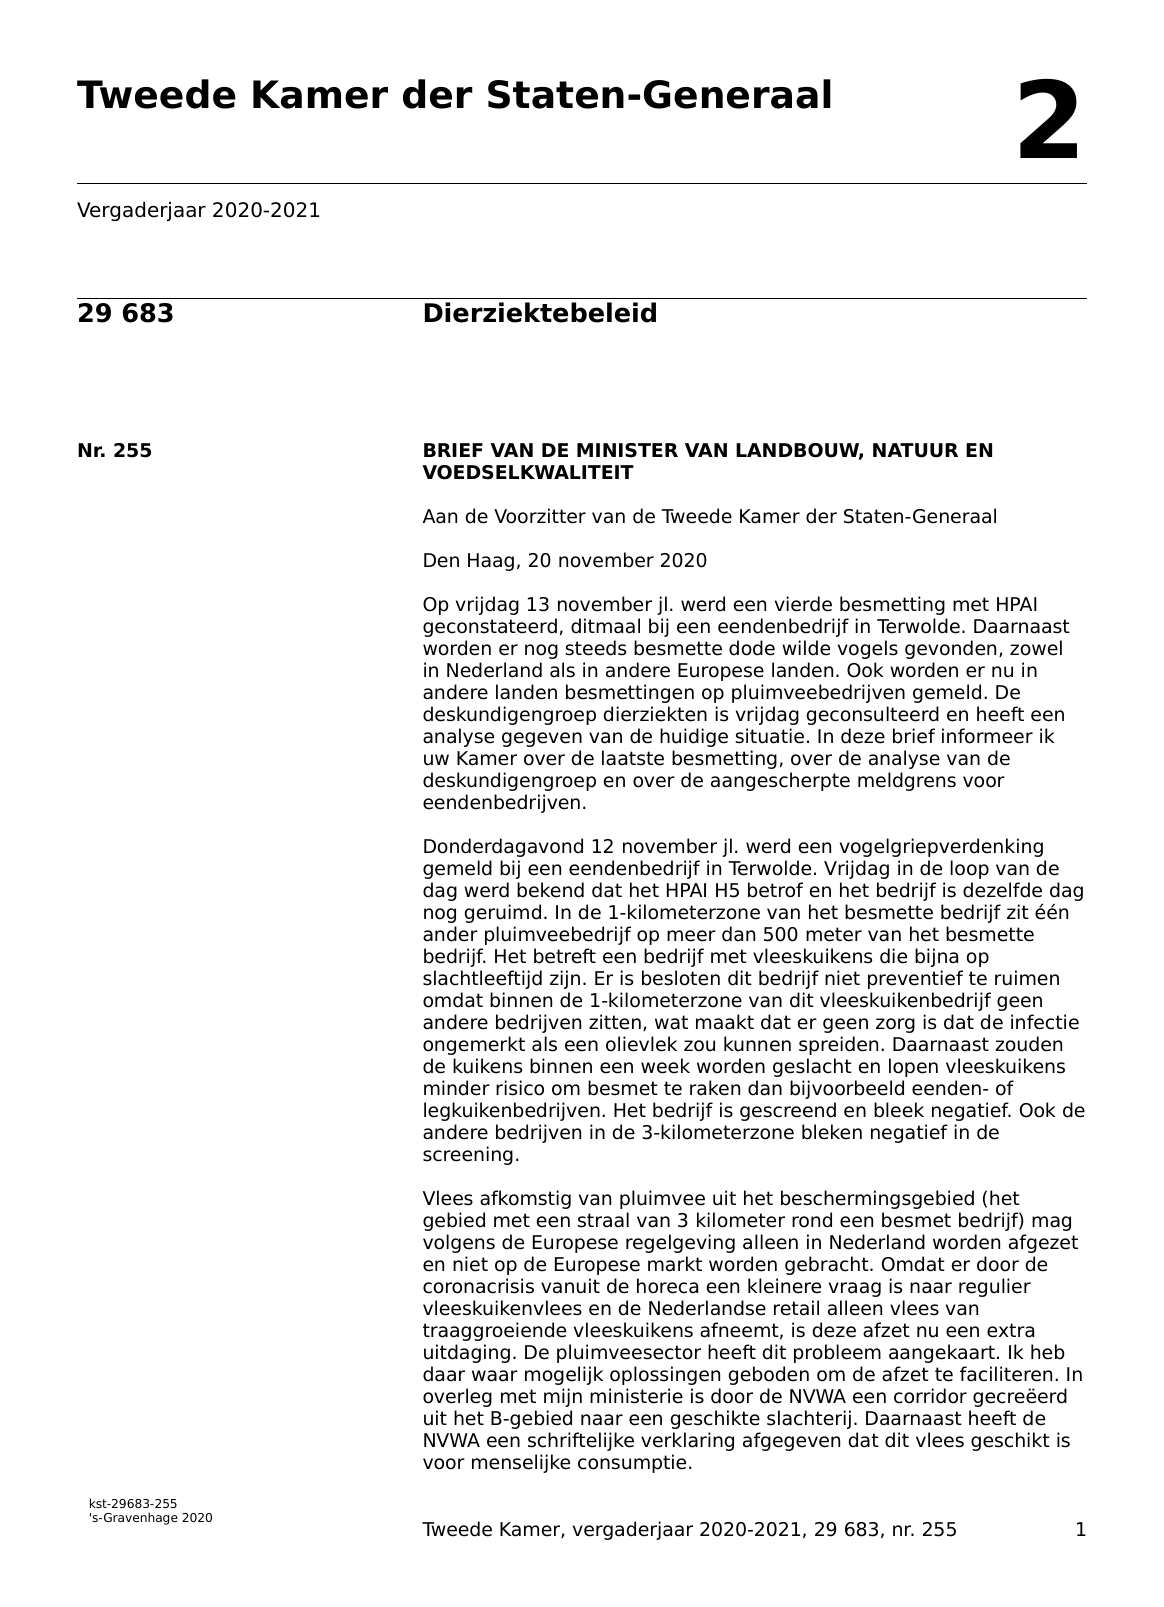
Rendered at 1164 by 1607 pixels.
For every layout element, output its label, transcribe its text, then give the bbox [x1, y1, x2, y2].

text Donderdagavond 12 november jl. werd een vogelgriepverdenking gemeld bij een eendenbedrijf in Terwolde. Vrijdag in de loop van de dag werd bekend dat het HPAI H5 betrof en het bedrijf is dezelfde dag nog geruimd. In de 1-kilometerzone van het besmette bedrijf zit één ander pluimveebedrijf op meer dan 500 meter van het besmette bedrijf. Het betreft een bedrijf met vleeskuikens die bijna op slachtleeftijd zijn. Er is besloten dit bedrijf niet preventief te ruimen omdat binnen de 1-kilometerzone van dit vleeskuikenbedrijf geen andere bedrijven zitten, wat maakt dat er geen zorg is dat de infectie ongemerkt als een olievlek zou kunnen spreiden. Daarnaast zouden de kuikens binnen een week worden geslacht en lopen vleeskuikens minder risico om besmet te raken dan bijvoorbeeld eenden- of legkuikenbedrijven. Het bedrijf is gescreend en bleek negatief. Ook de andere bedrijven in de 3-kilometerzone bleken negatief in de screening. [422, 836, 1087, 1166]
text Aan de Voorzitter van de Tweede Kamer der Staten-Generaal [422, 506, 1087, 528]
subtitle Nr. 255 BRIEF VAN DE MINISTER VAN LANDBOUW, NATUUR EN VOEDSELKWALITEIT [77, 440, 1087, 484]
text Vlees afkomstig van pluimvee uit het beschermingsgebied (het gebied met een straal van 3 kilometer rond een besmet bedrijf) mag volgens de Europese regelgeving alleen in Nederland worden afgezet en niet op de Europese markt worden gebracht. Omdat er door de coronacrisis vanuit de horeca een kleinere vraag is naar regulier vleeskuikenvlees en de Nederlandse retail alleen vlees van traaggroeiende vleeskuikens afneemt, is deze afzet nu een extra uitdaging. De pluimveesector heeft dit probleem aangekaart. Ik heb daar waar mogelijk oplossingen geboden om de afzet te faciliteren. In overleg met mijn ministerie is door de NVWA een corridor gecreëerd uit het B-gebied naar een geschikte slachterij. Daarnaast heeft de NVWA een schriftelijke verklaring afgegeven dat dit vlees geschikt is voor menselijke consumptie. [422, 1188, 1087, 1474]
table_header 2 [886, 59, 1087, 183]
subtitle 29 683 Dierziektebeleid [77, 299, 1087, 329]
text Op vrijdag 13 november jl. werd een vierde besmetting met HPAI geconstateerd, ditmaal bij een eendenbedrijf in Terwolde. Daarnaast worden er nog steeds besmette dode wilde vogels gevonden, zowel in Nederland als in andere Europese landen. Ook worden er nu in andere landen besmettingen op pluimveebedrijven gemeld. De deskundigengroep dierziekten is vrijdag geconsulteerd en heeft een analyse gegeven van de huidige situatie. In deze brief informeer ik uw Kamer over de laatste besmetting, over de analyse van de deskundigengroep en over de aangescherpte meldgrens voor eendenbedrijven. [422, 594, 1087, 814]
table_cell Vergaderjaar 2020-2021 [77, 184, 1087, 298]
text kst-29683-255 [88, 1497, 323, 1511]
text Den Haag, 20 november 2020 [422, 550, 1087, 572]
text 's-Gravenhage 2020 [88, 1511, 323, 1525]
table_header Tweede Kamer der Staten-Generaal [77, 59, 886, 183]
